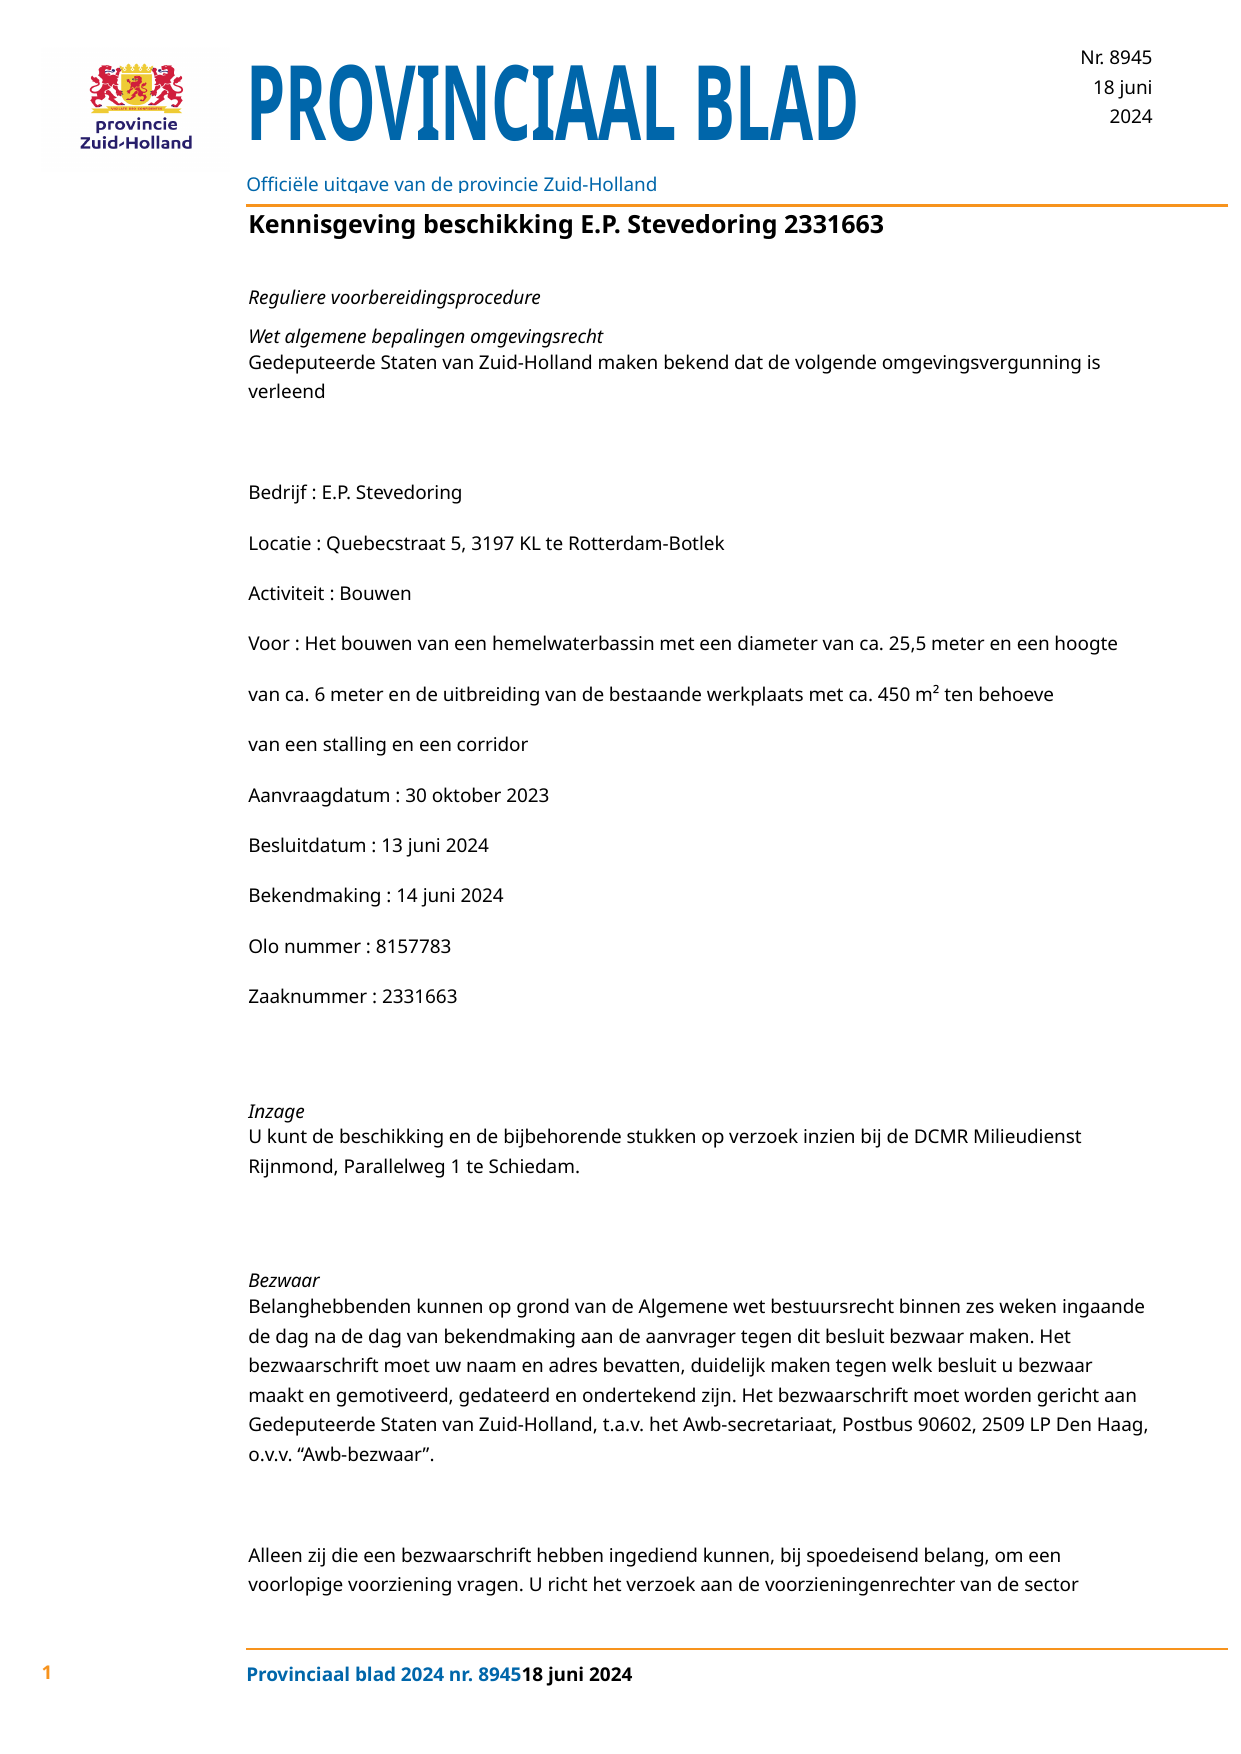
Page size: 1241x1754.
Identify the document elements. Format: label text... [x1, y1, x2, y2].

text Gedeputeerde Staten van Zuid-Holland maken bekend dat de volgende omgevingsvergunning is verleend [248, 349, 1152, 404]
text Voor : Het bouwen van een hemelwaterbassin met een diameter van ca. 25,5 meter en een hoogte [248, 631, 1152, 656]
text Alleen zij die een bezwaarschrift hebben ingediend kunnen, bij spoedeisend belang, om een voorlopige voorziening vragen. U richt het verzoek aan de voorzieningenrechter van de sector [248, 1542, 1152, 1597]
text Zaaknummer : 2331663 [248, 983, 1152, 1009]
text Besluitdatum : 13 juni 2024 [248, 832, 1152, 858]
text Bekendmaking : 14 juni 2024 [248, 883, 1152, 908]
text Bezwaar [248, 1267, 1152, 1293]
picture [41, 47, 231, 172]
text Belanghebbenden kunnen op grond van de Algemene wet bestuursrecht binnen zes weken ingaande de dag na de dag van bekendmaking aan de aanvrager tegen dit besluit bezwaar maken. Het bezwaarschrift moet uw naam en adres bevatten, duidelijk maken tegen welk besluit u bezwaar maakt en gemotiveerd, gedateerd en ondertekend zijn. Het bezwaarschrift moet worden gericht aan Gedeputeerde Staten van Zuid-Holland, t.a.v. het Awb-secretariaat, Postbus 90602, 2509 LP Den Haag, o.v.v. “Awb-bezwaar”. [248, 1293, 1152, 1467]
text Kennisgeving beschikking E.P. Stevedoring 2331663 [248, 207, 1152, 241]
text van ca. 6 meter en de uitbreiding van de bestaande werkplaats met ca. 450 m² ten behoeve [248, 681, 1152, 707]
text Activiteit : Bouwen [248, 580, 1152, 606]
text Aanvraagdatum : 30 oktober 2023 [248, 782, 1152, 807]
text Wet algemene bepalingen omgevingsrecht [248, 323, 1152, 349]
text Bedrijf : E.P. Stevedoring [248, 479, 1152, 505]
text van een stalling en een corridor [248, 731, 1152, 757]
text Locatie : Quebecstraat 5, 3197 KL te Rotterdam-Botlek [248, 530, 1152, 555]
text Olo nummer : 8157783 [248, 933, 1152, 959]
text Inzage [248, 1098, 1152, 1123]
text Reguliere voorbereidingsprocedure [248, 284, 1152, 309]
text U kunt de beschikking en de bijbehorende stukken op verzoek inzien bij de DCMR Milieudienst Rijnmond, Parallelweg 1 te Schiedam. [248, 1123, 1152, 1179]
